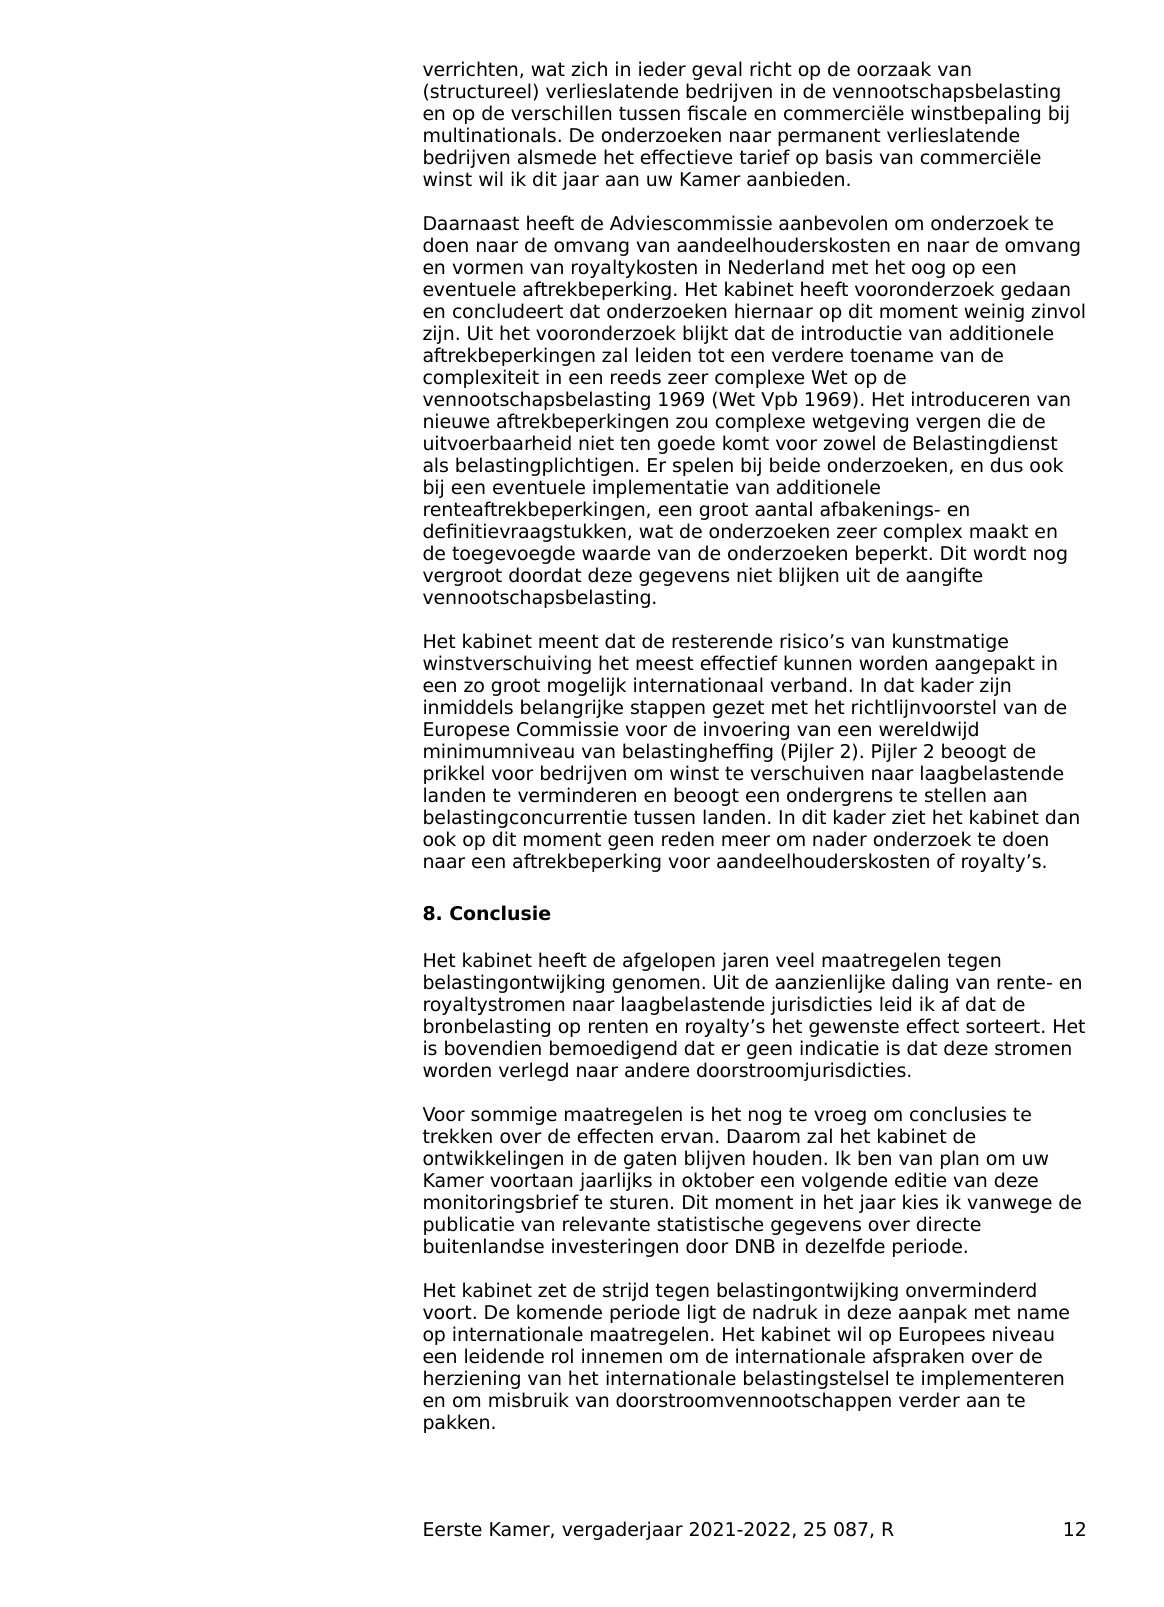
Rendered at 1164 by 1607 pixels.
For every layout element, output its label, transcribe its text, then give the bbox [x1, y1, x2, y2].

text Voor sommige maatregelen is het nog te vroeg om conclusies te trekken over de effecten ervan. Daarom zal het kabinet de ontwikkelingen in de gaten blijven houden. Ik ben van plan om uw Kamer voortaan jaarlijks in oktober een volgende editie van deze monitoringsbrief te sturen. Dit moment in het jaar kies ik vanwege de publicatie van relevante statistische gegevens over directe buitenlandse investeringen door DNB in dezelfde periode. [422, 1104, 1087, 1258]
text Daarnaast heeft de Adviescommissie aanbevolen om onderzoek te doen naar de omvang van aandeelhouderskosten en naar de omvang en vormen van royaltykosten in Nederland met het oog op een eventuele aftrekbeperking. Het kabinet heeft vooronderzoek gedaan en concludeert dat onderzoeken hiernaar op dit moment weinig zinvol zijn. Uit het vooronderzoek blijkt dat de introductie van additionele aftrekbeperkingen zal leiden tot een verdere toename van de complexiteit in een reeds zeer complexe Wet op de vennootschapsbelasting 1969 (Wet Vpb 1969). Het introduceren van nieuwe aftrekbeperkingen zou complexe wetgeving vergen die de uitvoerbaarheid niet ten goede komt voor zowel de Belastingdienst als belastingplichtigen. Er spelen bij beide onderzoeken, en dus ook bij een eventuele implementatie van additionele renteaftrekbeperkingen, een groot aantal afbakenings- en definitievraagstukken, wat de onderzoeken zeer complex maakt en de toegevoegde waarde van de onderzoeken beperkt. Dit wordt nog vergroot doordat deze gegevens niet blijken uit de aangifte vennootschapsbelasting. [422, 213, 1087, 609]
text Het kabinet meent dat de resterende risico’s van kunstmatige winstverschuiving het meest effectief kunnen worden aangepakt in een zo groot mogelijk internationaal verband. In dat kader zijn inmiddels belangrijke stappen gezet met het richtlijnvoorstel van de Europese Commissie voor de invoering van een wereldwijd minimumniveau van belastingheffing (Pijler 2). Pijler 2 beoogt de prikkel voor bedrijven om winst te verschuiven naar laagbelastende landen te verminderen en beoogt een ondergrens te stellen aan belastingconcurrentie tussen landen. In dit kader ziet het kabinet dan ook op dit moment geen reden meer om nader onderzoek te doen naar een aftrekbeperking voor aandeelhouderskosten of royalty’s. [422, 631, 1087, 873]
subtitle 8. Conclusie [422, 903, 1087, 925]
text Het kabinet zet de strijd tegen belastingontwijking onverminderd voort. De komende periode ligt de nadruk in deze aanpak met name op internationale maatregelen. Het kabinet wil op Europees niveau een leidende rol innemen om de internationale afspraken over de herziening van het internationale belastingstelsel te implementeren en om misbruik van doorstroomvennootschappen verder aan te pakken. [422, 1280, 1087, 1434]
text verrichten, wat zich in ieder geval richt op de oorzaak van (structureel) verlieslatende bedrijven in de vennootschapsbelasting en op de verschillen tussen fiscale en commerciële winstbepaling bij multinationals. De onderzoeken naar permanent verlieslatende bedrijven alsmede het effectieve tarief op basis van commerciële winst wil ik dit jaar aan uw Kamer aanbieden. [422, 59, 1087, 191]
text Het kabinet heeft de afgelopen jaren veel maatregelen tegen belastingontwijking genomen. Uit de aanzienlijke daling van rente- en royaltystromen naar laagbelastende jurisdicties leid ik af dat de bronbelasting op renten en royalty’s het gewenste effect sorteert. Het is bovendien bemoedigend dat er geen indicatie is dat deze stromen worden verlegd naar andere doorstroomjurisdicties. [422, 950, 1087, 1082]
